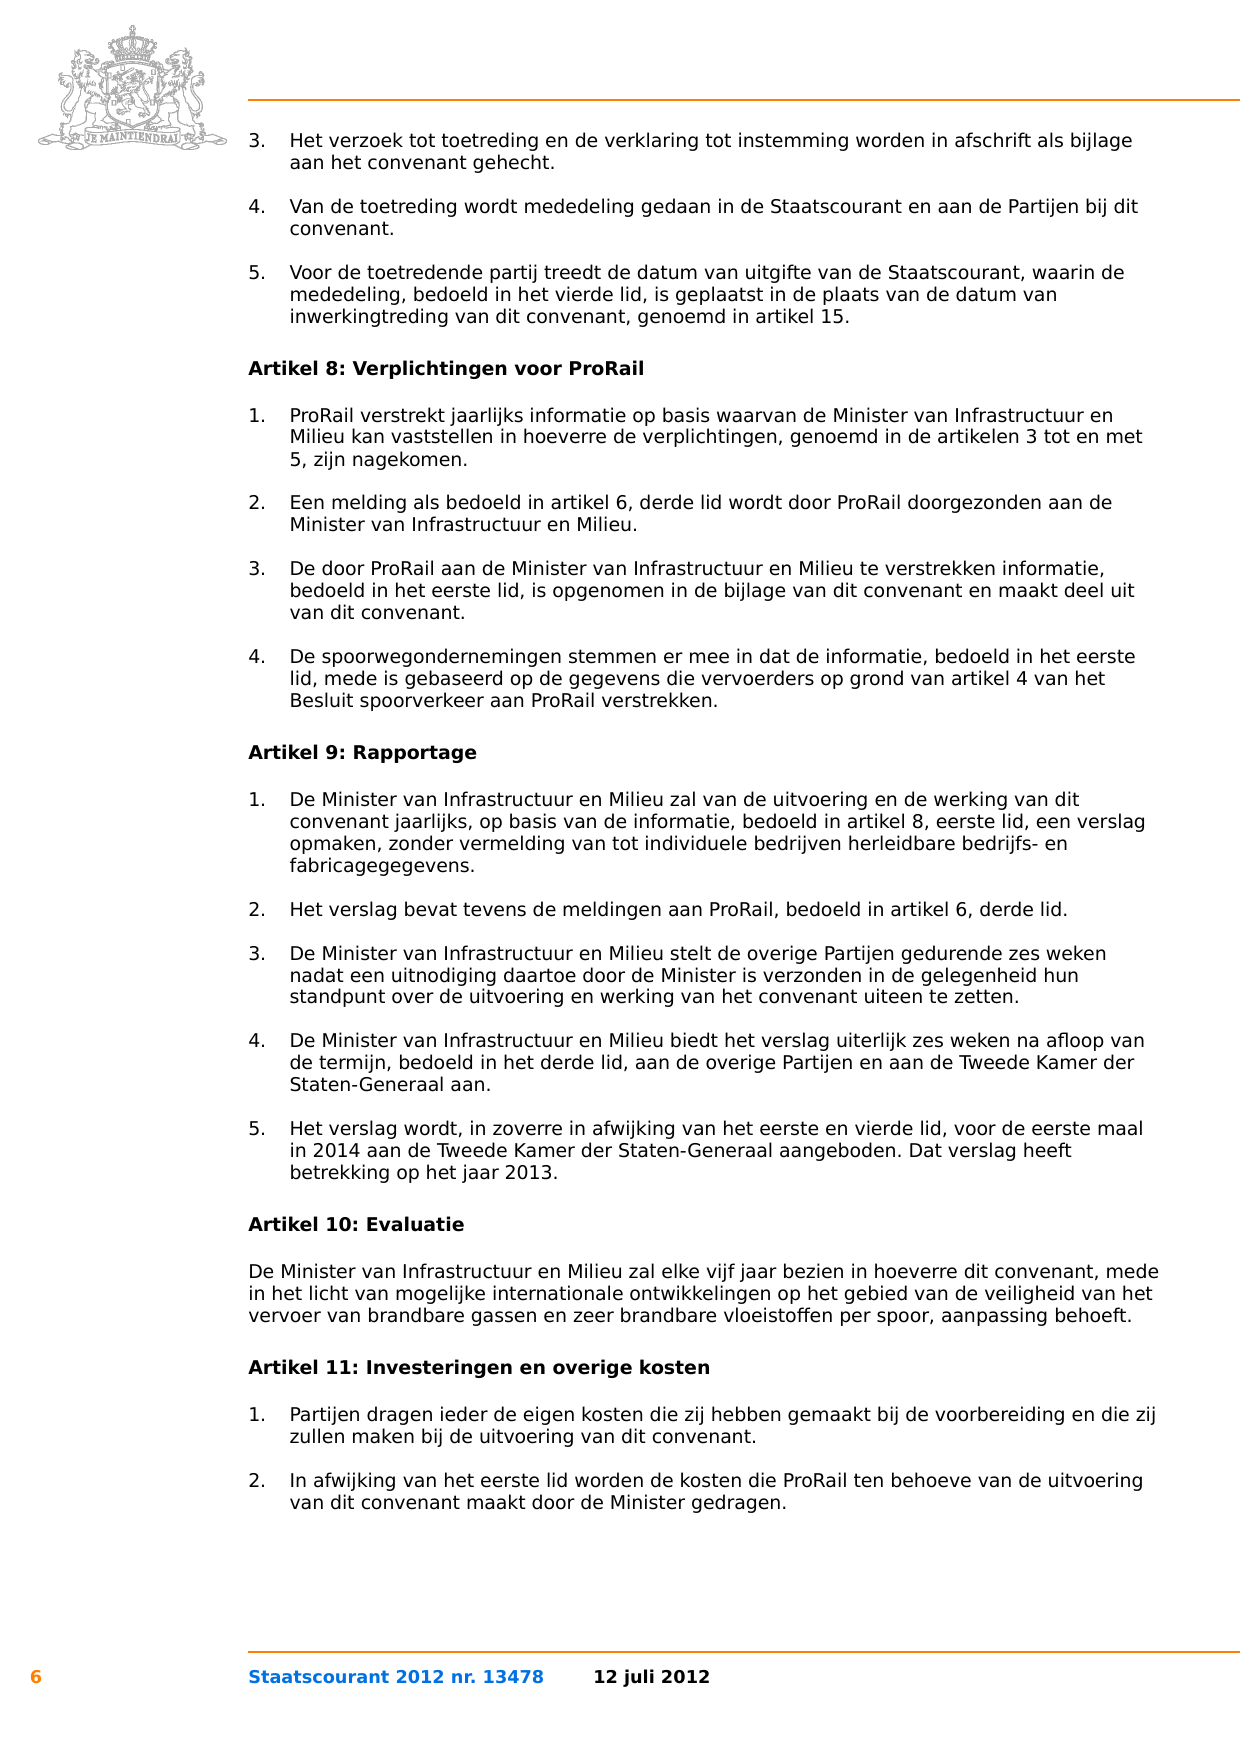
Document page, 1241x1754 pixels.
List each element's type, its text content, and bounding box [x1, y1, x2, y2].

text 2. In afwijking van het eerste lid worden de kosten die ProRail ten behoeve van de uitvoering van dit convenant maakt door de Minister gedragen. [248, 1470, 1163, 1514]
text 3. De door ProRail aan de Minister van Infrastructuur en Milieu te verstrekken informatie, bedoeld in het eerste lid, is opgenomen in de bijlage van dit convenant en maakt deel uit van dit convenant. [248, 558, 1163, 624]
text 1. ProRail verstrekt jaarlijks informatie op basis waarvan de Minister van Infrastructuur en Milieu kan vaststellen in hoeverre de verplichtingen, genoemd in de artikelen 3 tot en met 5, zijn nagekomen. [248, 404, 1163, 470]
text 3. Het verzoek tot toetreding en de verklaring tot instemming worden in afschrift als bijlage aan het convenant gehecht. [248, 130, 1163, 174]
text 5. Het verslag wordt, in zoverre in afwijking van het eerste en vierde lid, voor de eerste maal in 2014 aan de Tweede Kamer der Staten-Generaal aangeboden. Dat verslag heeft betrekking op het jaar 2013. [248, 1118, 1163, 1184]
subtitle Artikel 9: Rapportage [248, 742, 1163, 764]
text 4. Van de toetreding wordt mededeling gedaan in de Staatscourant en aan de Partijen bij dit convenant. [248, 196, 1163, 240]
text 1. Partijen dragen ieder de eigen kosten die zij hebben gemaakt bij de voorbereiding en die zij zullen maken bij de uitvoering van dit convenant. [248, 1404, 1163, 1448]
picture [38, 25, 227, 150]
text De Minister van Infrastructuur en Milieu zal elke vijf jaar bezien in hoeverre dit convenant, mede in het licht van mogelijke internationale ontwikkelingen op het gebied van de veiligheid van het vervoer van brandbare gassen en zeer brandbare vloeistoffen per spoor, aanpassing behoeft. [248, 1261, 1163, 1327]
text 2. Een melding als bedoeld in artikel 6, derde lid wordt door ProRail doorgezonden aan de Minister van Infrastructuur en Milieu. [248, 492, 1163, 536]
text 1. De Minister van Infrastructuur en Milieu zal van de uitvoering en de werking van dit convenant jaarlijks, op basis van de informatie, bedoeld in artikel 8, eerste lid, een verslag opmaken, zonder vermelding van tot individuele bedrijven herleidbare bedrijfs- en fabricagegegevens. [248, 789, 1163, 877]
subtitle Artikel 8: Verplichtingen voor ProRail [248, 357, 1163, 379]
text 4. De spoorwegondernemingen stemmen er mee in dat de informatie, bedoeld in het eerste lid, mede is gebaseerd op de gegevens die vervoerders op grond van artikel 4 van het Besluit spoorverkeer aan ProRail verstrekken. [248, 646, 1163, 712]
text 2. Het verslag bevat tevens de meldingen aan ProRail, bedoeld in artikel 6, derde lid. [248, 899, 1163, 921]
text 5. Voor de toetredende partij treedt de datum van uitgifte van de Staatscourant, waarin de mededeling, bedoeld in het vierde lid, is geplaatst in de plaats van de datum van inwerkingtreding van dit convenant, genoemd in artikel 15. [248, 262, 1163, 327]
text 4. De Minister van Infrastructuur en Milieu biedt het verslag uiterlijk zes weken na afloop van de termijn, bedoeld in het derde lid, aan de overige Partijen en aan de Tweede Kamer der Staten-Generaal aan. [248, 1030, 1163, 1096]
text 3. De Minister van Infrastructuur en Milieu stelt de overige Partijen gedurende zes weken nadat een uitnodiging daartoe door de Minister is verzonden in de gelegenheid hun standpunt over de uitvoering en werking van het convenant uiteen te zetten. [248, 942, 1163, 1008]
subtitle Artikel 11: Investeringen en overige kosten [248, 1357, 1163, 1379]
subtitle Artikel 10: Evaluatie [248, 1214, 1163, 1236]
